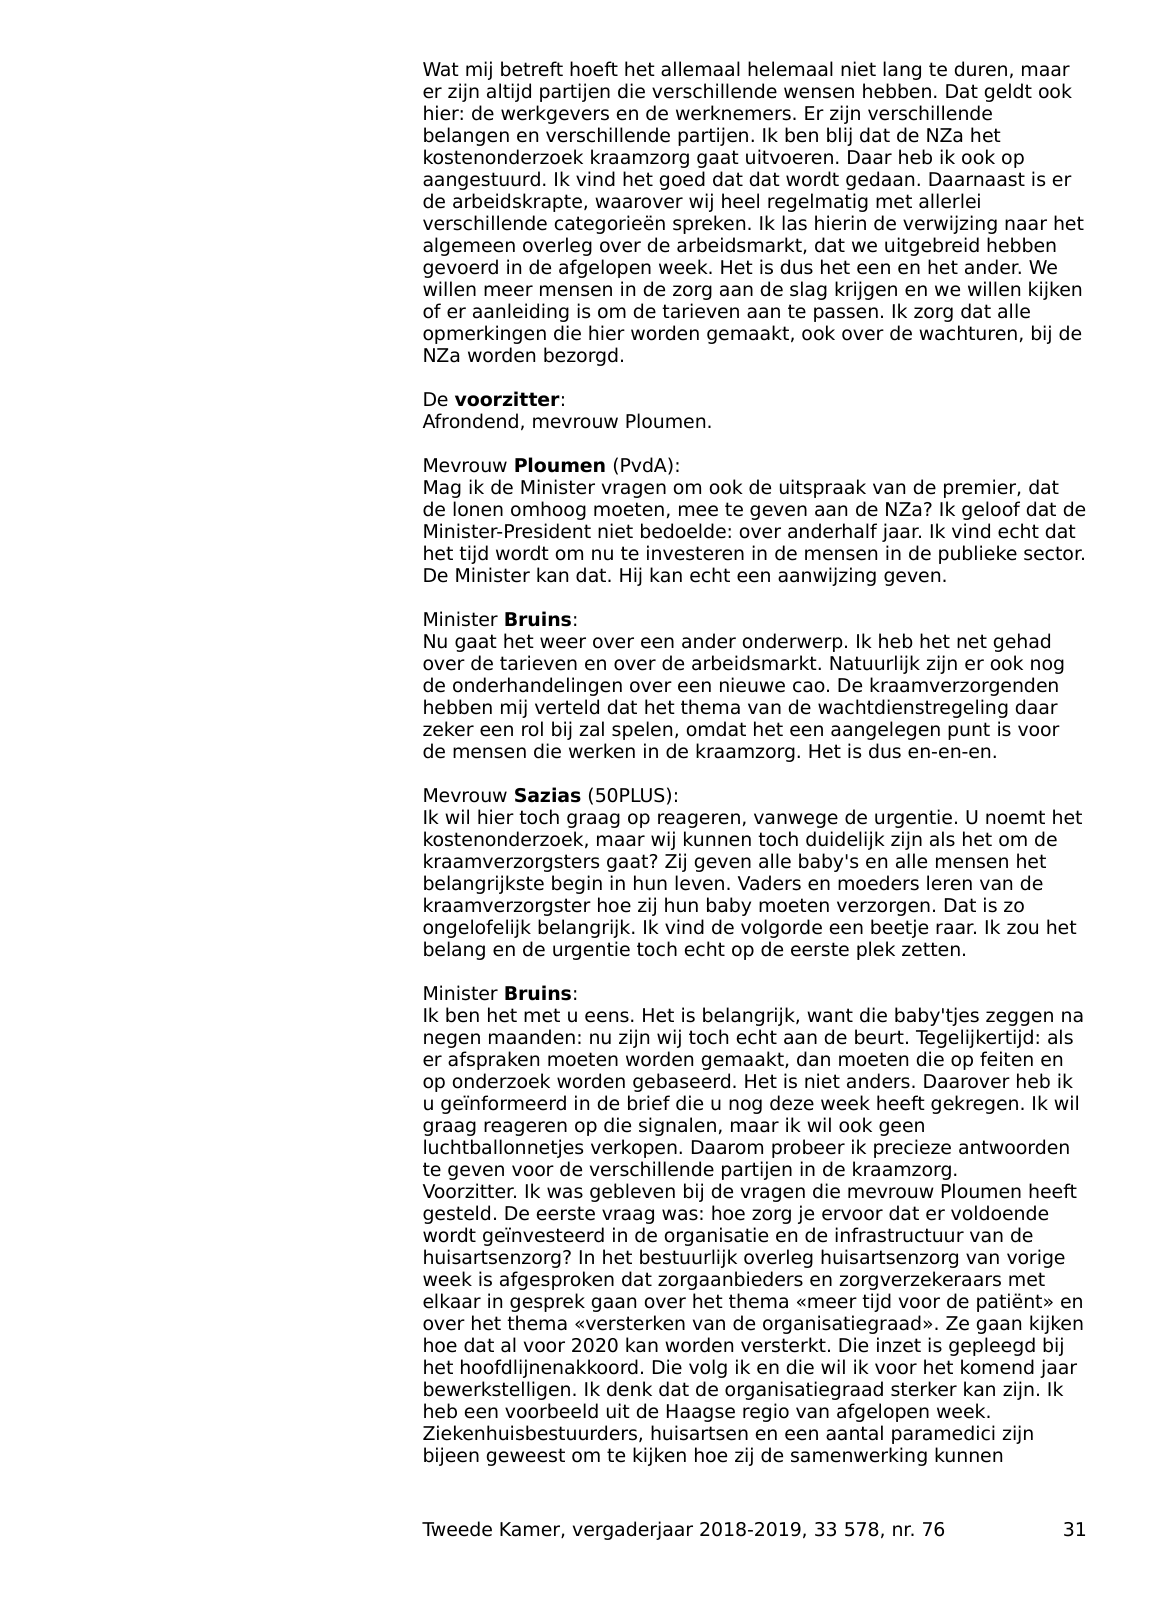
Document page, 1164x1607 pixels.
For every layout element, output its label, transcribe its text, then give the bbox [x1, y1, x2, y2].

text Minister Bruins: [422, 609, 1087, 631]
text Ik ben het met u eens. Het is belangrijk, want die baby'tjes zeggen na negen maanden: nu zijn wij toch echt aan de beurt. Tegelijkertijd: als er afspraken moeten worden gemaakt, dan moeten die op feiten en op onderzoek worden gebaseerd. Het is niet anders. Daarover heb ik u geïnformeerd in de brief die u nog deze week heeft gekregen. Ik wil graag reageren op die signalen, maar ik wil ook geen luchtballonnetjes verkopen. Daarom probeer ik precieze antwoorden te geven voor de verschillende partijen in de kraamzorg. [422, 1005, 1087, 1181]
text Minister Bruins: [422, 983, 1087, 1005]
text Voorzitter. Ik was gebleven bij de vragen die mevrouw Ploumen heeft gesteld. De eerste vraag was: hoe zorg je ervoor dat er voldoende wordt geïnvesteerd in de organisatie en de infrastructuur van de huisartsenzorg? In het bestuurlijk overleg huisartsenzorg van vorige week is afgesproken dat zorgaanbieders en zorgverzekeraars met elkaar in gesprek gaan over het thema «meer tijd voor de patiënt» en over het thema «versterken van de organisatiegraad». Ze gaan kijken hoe dat al voor 2020 kan worden versterkt. Die inzet is gepleegd bij het hoofdlijnenakkoord. Die volg ik en die wil ik voor het komend jaar bewerkstelligen. Ik denk dat de organisatiegraad sterker kan zijn. Ik heb een voorbeeld uit de Haagse regio van afgelopen week. Ziekenhuisbestuurders, huisartsen en een aantal paramedici zijn bijeen geweest om te kijken hoe zij de samenwerking kunnen [422, 1181, 1087, 1467]
text Ik wil hier toch graag op reageren, vanwege de urgentie. U noemt het kostenonderzoek, maar wij kunnen toch duidelijk zijn als het om de kraamverzorgsters gaat? Zij geven alle baby's en alle mensen het belangrijkste begin in hun leven. Vaders en moeders leren van de kraamverzorgster hoe zij hun baby moeten verzorgen. Dat is zo ongelofelijk belangrijk. Ik vind de volgorde een beetje raar. Ik zou het belang en de urgentie toch echt op de eerste plek zetten. [422, 807, 1087, 961]
text Mag ik de Minister vragen om ook de uitspraak van de premier, dat de lonen omhoog moeten, mee te geven aan de NZa? Ik geloof dat de Minister-President niet bedoelde: over anderhalf jaar. Ik vind echt dat het tijd wordt om nu te investeren in de mensen in de publieke sector. De Minister kan dat. Hij kan echt een aanwijzing geven. [422, 477, 1087, 587]
text De voorzitter: [422, 389, 1087, 411]
text Wat mij betreft hoeft het allemaal helemaal niet lang te duren, maar er zijn altijd partijen die verschillende wensen hebben. Dat geldt ook hier: de werkgevers en de werknemers. Er zijn verschillende belangen en verschillende partijen. Ik ben blij dat de NZa het kostenonderzoek kraamzorg gaat uitvoeren. Daar heb ik ook op aangestuurd. Ik vind het goed dat dat wordt gedaan. Daarnaast is er de arbeidskrapte, waarover wij heel regelmatig met allerlei verschillende categorieën spreken. Ik las hierin de verwijzing naar het algemeen overleg over de arbeidsmarkt, dat we uitgebreid hebben gevoerd in de afgelopen week. Het is dus het een en het ander. We willen meer mensen in de zorg aan de slag krijgen en we willen kijken of er aanleiding is om de tarieven aan te passen. Ik zorg dat alle opmerkingen die hier worden gemaakt, ook over de wachturen, bij de NZa worden bezorgd. [422, 59, 1087, 367]
text Mevrouw Ploumen (PvdA): [422, 455, 1087, 477]
text Mevrouw Sazias (50PLUS): [422, 785, 1087, 807]
text Afrondend, mevrouw Ploumen. [422, 411, 1087, 433]
text Nu gaat het weer over een ander onderwerp. Ik heb het net gehad over de tarieven en over de arbeidsmarkt. Natuurlijk zijn er ook nog de onderhandelingen over een nieuwe cao. De kraamverzorgenden hebben mij verteld dat het thema van de wachtdienstregeling daar zeker een rol bij zal spelen, omdat het een aangelegen punt is voor de mensen die werken in de kraamzorg. Het is dus en-en-en. [422, 631, 1087, 763]
